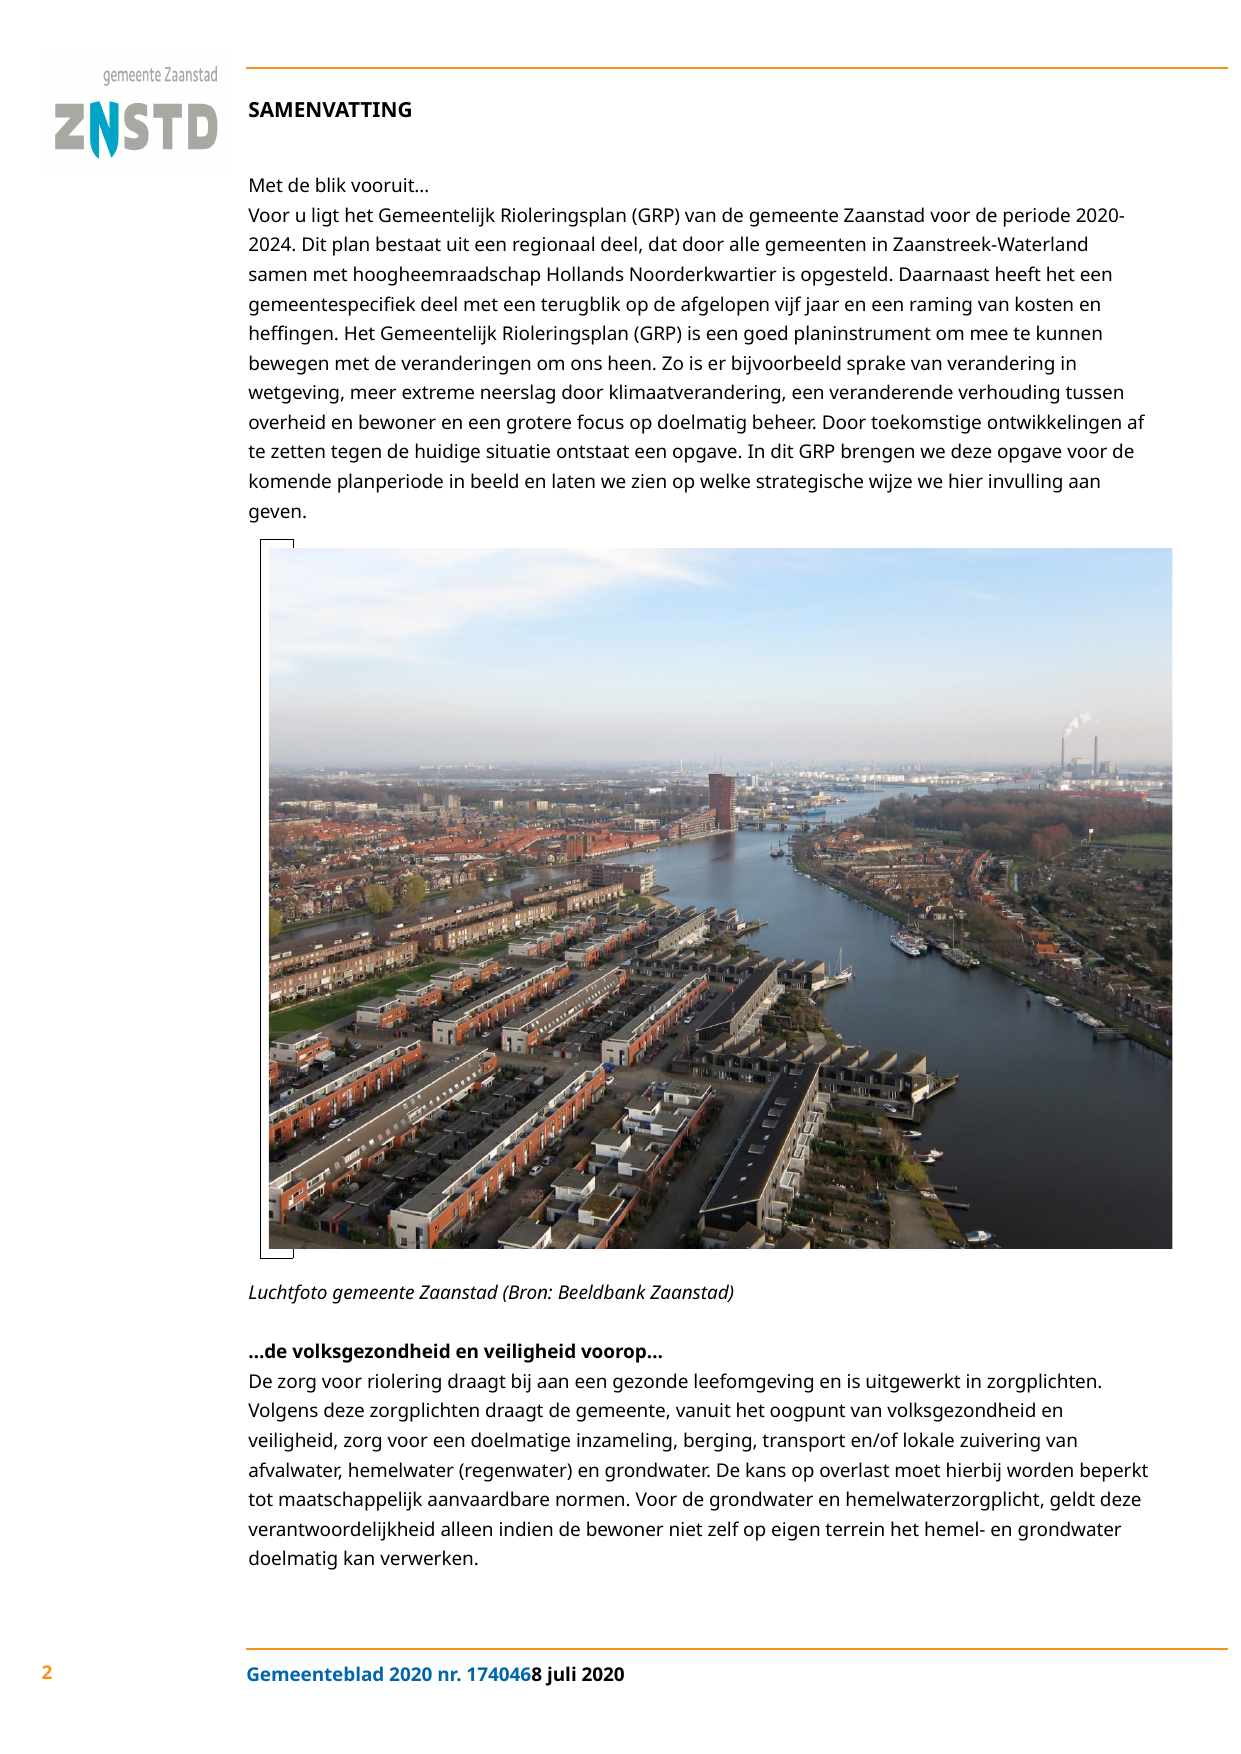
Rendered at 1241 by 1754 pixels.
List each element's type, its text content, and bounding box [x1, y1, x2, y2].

text De zorg voor riolering draagt bij aan een gezonde leefomgeving en is uitgewerkt in zorgplichten. Volgens deze zorgplichten draagt de gemeente, vanuit het oogpunt van volksgezondheid en veiligheid, zorg voor een doelmatige inzameling, berging, transport en/of lokale zuivering van afvalwater, hemelwater (regenwater) en grondwater. De kans op overlast moet hierbij worden beperkt tot maatschappelijk aanvaardbare normen. Voor de grondwater en hemelwaterzorgplicht, geldt deze verantwoordelijkheid alleen indien de bewoner niet zelf op eigen terrein het hemel- en grondwater doelmatig kan verwerken. [248, 1368, 1152, 1571]
text Voor u ligt het Gemeentelijk Rioleringsplan (GRP) van de gemeente Zaanstad voor de periode 2020-2024. Dit plan bestaat uit een regionaal deel, dat door alle gemeenten in Zaanstreek-Waterland samen met hoogheemraadschap Hollands Noorderkwartier is opgesteld. Daarnaast heeft het een gemeentespecifiek deel met een terugblik op de afgelopen vijf jaar en een raming van kosten en heffingen. Het Gemeentelijk Rioleringsplan (GRP) is een goed planinstrument om mee te kunnen bewegen met de veranderingen om ons heen. Zo is er bijvoorbeeld sprake van verandering in wetgeving, meer extreme neerslag door klimaatverandering, een veranderende verhouding tussen overheid en bewoner en een grotere focus op doelmatig beheer. Door toekomstige ontwikkelingen af te zetten tegen de huidige situatie ontstaat een opgave. In dit GRP brengen we deze opgave voor de komende planperiode in beeld en laten we zien op welke strategische wijze we hier invulling aan geven. [248, 202, 1152, 524]
text Luchtfoto gemeente Zaanstad (Bron: Beeldbank Zaanstad) [248, 1279, 1152, 1305]
text SAMENVATTING [248, 95, 1152, 123]
text …de volksgezondheid en veiligheid voorop… [248, 1338, 1152, 1364]
text Met de blik vooruit… [248, 172, 1152, 198]
picture [41, 47, 231, 172]
picture [268, 548, 1173, 1249]
